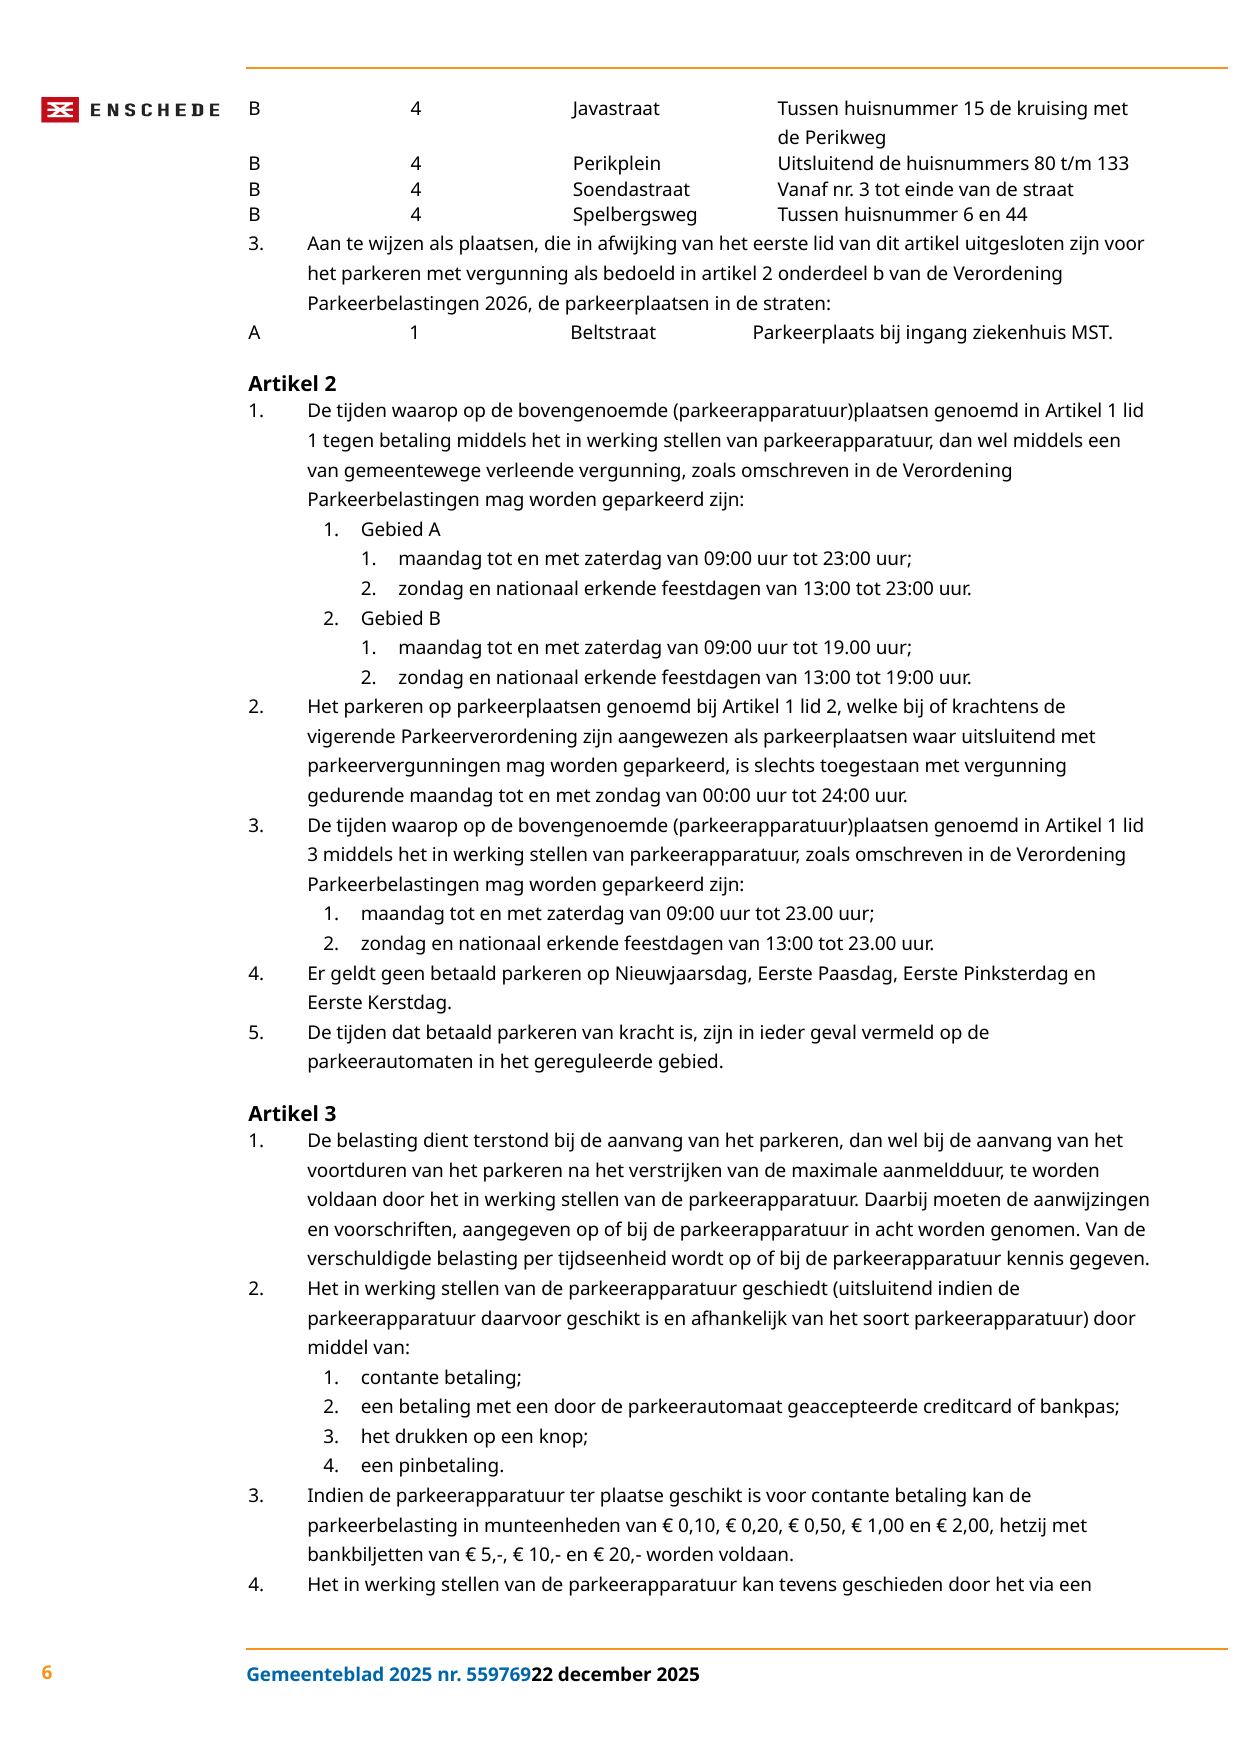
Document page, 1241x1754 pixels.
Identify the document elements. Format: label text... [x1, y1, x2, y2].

list maandag tot en met zaterdag van 09:00 uur tot 23.00 uur; [323, 901, 1152, 926]
list Indien de parkeerapparatuur ter plaatse geschikt is voor contante betaling kan de parkeerbelasting in munteenheden van € 0,10, € 0,20, € 0,50, € 1,00 en € 2,00, hetzij met bankbiljetten van € 5,-, € 10,- en € 20,- worden voldaan. [248, 1482, 1152, 1567]
table_cell Uitsluitend de huisnummers 80 t/m 133 [778, 150, 1152, 176]
list Het in werking stellen van de parkeerapparatuur geschiedt (uitsluitend indien de parkeerapparatuur daarvoor geschikt is en afhankelijk van het soort parkeerapparatuur) door middel van: [248, 1275, 1152, 1360]
picture [41, 47, 231, 172]
list zondag en nationaal erkende feestdagen van 13:00 tot 23:00 uur. [361, 575, 1152, 601]
table_header A [248, 319, 409, 345]
list Gebied B [323, 605, 1152, 630]
list Gebied A [323, 516, 1152, 542]
list een betaling met een door de parkeerautomaat geaccepteerde creditcard of bankpas; [323, 1393, 1152, 1419]
list De tijden waarop op de bovengenoemde (parkeerapparatuur)plaatsen genoemd in Artikel 1 lid 3 middels het in werking stellen van parkeerapparatuur, zoals omschreven in de Verordening Parkeerbelastingen mag worden geparkeerd zijn: [248, 812, 1152, 897]
table_cell Soendastraat [573, 176, 777, 202]
table_header Parkeerplaats bij ingang ziekenhuis MST. [752, 319, 1152, 345]
list Het parkeren op parkeerplaatsen genoemd bij Artikel 1 lid 2, welke bij of krachtens de vigerende Parkeerverordening zijn aangewezen als parkeerplaatsen waar uitsluitend met parkeervergunningen mag worden geparkeerd, is slechts toegestaan met vergunning gedurende maandag tot en met zondag van 00:00 uur tot 24:00 uur. [248, 693, 1152, 808]
list maandag tot en met zaterdag van 09:00 uur tot 19.00 uur; [361, 634, 1152, 660]
table_header 1 [409, 319, 570, 345]
list zondag en nationaal erkende feestdagen van 13:00 tot 23.00 uur. [323, 930, 1152, 956]
list De tijden waarop op de bovengenoemde (parkeerapparatuur)plaatsen genoemd in Artikel 1 lid 1 tegen betaling middels het in werking stellen van parkeerapparatuur, dan wel middels een van gemeentewege verleende vergunning, zoals omschreven in de Verordening Parkeerbelastingen mag worden geparkeerd zijn: [248, 398, 1152, 512]
table_cell 4 [410, 95, 573, 150]
table_cell Spelbergsweg [573, 202, 777, 227]
list De belasting dient terstond bij de aanvang van het parkeren, dan wel bij de aanvang van het voortduren van het parkeren na het verstrijken van de maximale aanmeldduur, te worden voldaan door het in werking stellen van de parkeerapparatuur. Daarbij moeten de aanwijzingen en voorschriften, aangegeven op of bij de parkeerapparatuur in acht worden genomen. Van de verschuldigde belasting per tijdseenheid wordt op of bij de parkeerapparatuur kennis gegeven. [248, 1127, 1152, 1271]
table_cell 4 [410, 150, 573, 176]
list Er geldt geen betaald parkeren op Nieuwjaarsdag, Eerste Paasdag, Eerste Pinksterdag en Eerste Kerstdag. [248, 960, 1152, 1015]
list zondag en nationaal erkende feestdagen van 13:00 tot 19:00 uur. [361, 664, 1152, 689]
table_cell 4 [410, 176, 573, 202]
list De tijden dat betaald parkeren van kracht is, zijn in ieder geval vermeld op de parkeerautomaten in het gereguleerde gebied. [248, 1019, 1152, 1074]
table_cell 4 [410, 202, 573, 227]
table_cell Tussen huisnummer 15 de kruising met de Perikweg [778, 95, 1152, 150]
table_cell B [248, 150, 410, 176]
list een pinbetaling. [323, 1453, 1152, 1478]
table_header Beltstraat [570, 319, 752, 345]
table_cell B [248, 176, 410, 202]
list contante betaling; [323, 1364, 1152, 1390]
list maandag tot en met zaterdag van 09:00 uur tot 23:00 uur; [361, 546, 1152, 571]
text Artikel 2 [248, 369, 1152, 398]
list het drukken op een knop; [323, 1423, 1152, 1449]
table_cell B [248, 95, 410, 150]
table_cell Javastraat [573, 95, 777, 150]
text Artikel 3 [248, 1099, 1152, 1127]
table_cell Vanaf nr. 3 tot einde van de straat [778, 176, 1152, 202]
table_cell Perikplein [573, 150, 777, 176]
list Aan te wijzen als plaatsen, die in afwijking van het eerste lid van dit artikel uitgesloten zijn voor het parkeren met vergunning als bedoeld in artikel 2 onderdeel b van de Verordening Parkeerbelastingen 2026, de parkeerplaatsen in de straten: [248, 231, 1152, 315]
table_cell Tussen huisnummer 6 en 44 [778, 202, 1152, 227]
list Het in werking stellen van de parkeerapparatuur kan tevens geschieden door het via een [248, 1571, 1152, 1597]
table_cell B [248, 202, 410, 227]
